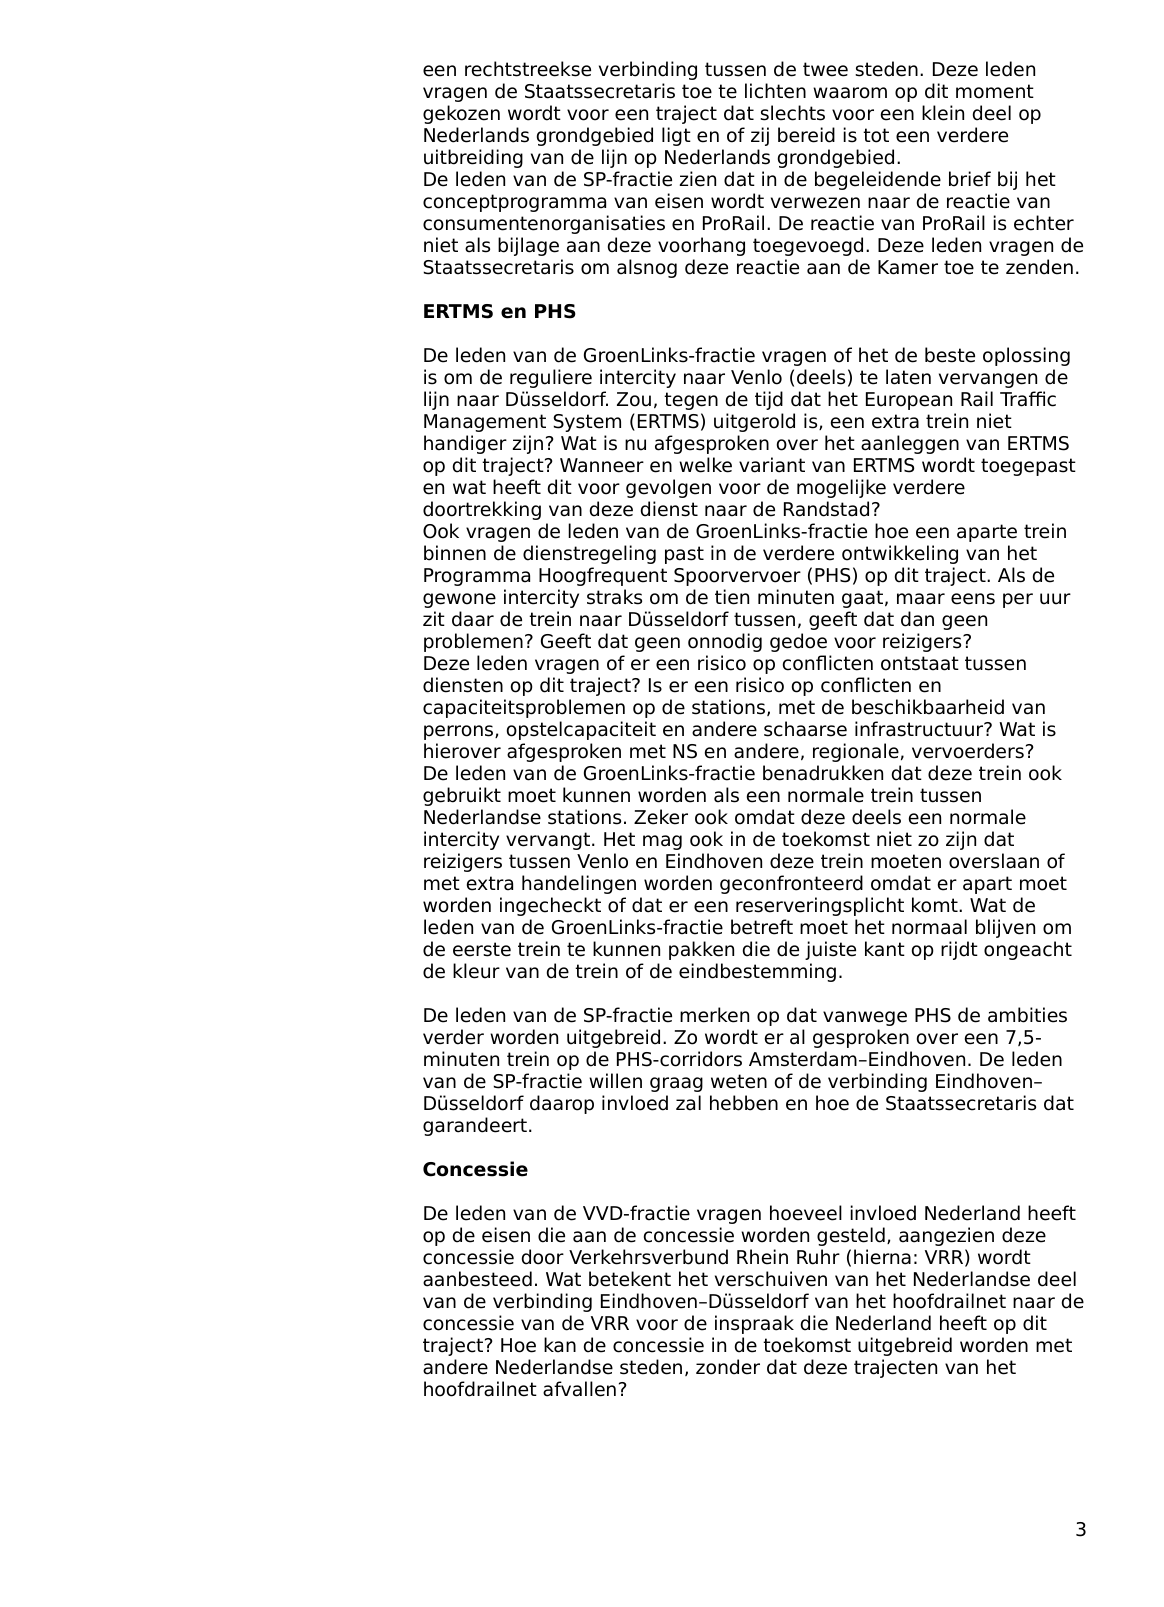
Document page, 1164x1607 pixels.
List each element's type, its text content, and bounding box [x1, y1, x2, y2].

text De leden van de GroenLinks-fractie vragen of het de beste oplossing is om de reguliere intercity naar Venlo (deels) te laten vervangen de lijn naar Düsseldorf. Zou, tegen de tijd dat het European Rail Traffic Management System (ERTMS) uitgerold is, een extra trein niet handiger zijn? Wat is nu afgesproken over het aanleggen van ERTMS op dit traject? Wanneer en welke variant van ERTMS wordt toegepast en wat heeft dit voor gevolgen voor de mogelijke verdere doortrekking van deze dienst naar de Randstad? [422, 345, 1087, 521]
subtitle Concessie [422, 1159, 1087, 1181]
text De leden van de SP-fractie merken op dat vanwege PHS de ambities verder worden uitgebreid. Zo wordt er al gesproken over een 7,5-minuten trein op de PHS-corridors Amsterdam–Eindhoven. De leden van de SP-fractie willen graag weten of de verbinding Eindhoven–Düsseldorf daarop invloed zal hebben en hoe de Staatssecretaris dat garandeert. [422, 1005, 1087, 1137]
text De leden van de VVD-fractie vragen hoeveel invloed Nederland heeft op de eisen die aan de concessie worden gesteld, aangezien deze concessie door Verkehrsverbund Rhein Ruhr (hierna: VRR) wordt aanbesteed. Wat betekent het verschuiven van het Nederlandse deel van de verbinding Eindhoven–Düsseldorf van het hoofdrailnet naar de concessie van de VRR voor de inspraak die Nederland heeft op dit traject? Hoe kan de concessie in de toekomst uitgebreid worden met andere Nederlandse steden, zonder dat deze trajecten van het hoofdrailnet afvallen? [422, 1203, 1087, 1401]
text De leden van de SP-fractie zien dat in de begeleidende brief bij het conceptprogramma van eisen wordt verwezen naar de reactie van consumentenorganisaties en ProRail. De reactie van ProRail is echter niet als bijlage aan deze voorhang toegevoegd. Deze leden vragen de Staatssecretaris om alsnog deze reactie aan de Kamer toe te zenden. [422, 169, 1087, 279]
text De leden van de GroenLinks-fractie benadrukken dat deze trein ook gebruikt moet kunnen worden als een normale trein tussen Nederlandse stations. Zeker ook omdat deze deels een normale intercity vervangt. Het mag ook in de toekomst niet zo zijn dat reizigers tussen Venlo en Eindhoven deze trein moeten overslaan of met extra handelingen worden geconfronteerd omdat er apart moet worden ingecheckt of dat er een reserveringsplicht komt. Wat de leden van de GroenLinks-fractie betreft moet het normaal blijven om de eerste trein te kunnen pakken die de juiste kant op rijdt ongeacht de kleur van de trein of de eindbestemming. [422, 763, 1087, 983]
subtitle ERTMS en PHS [422, 301, 1087, 323]
text Deze leden vragen of er een risico op conflicten ontstaat tussen diensten op dit traject? Is er een risico op conflicten en capaciteitsproblemen op de stations, met de beschikbaarheid van perrons, opstelcapaciteit en andere schaarse infrastructuur? Wat is hierover afgesproken met NS en andere, regionale, vervoerders? [422, 653, 1087, 763]
text een rechtstreekse verbinding tussen de twee steden. Deze leden vragen de Staatssecretaris toe te lichten waarom op dit moment gekozen wordt voor een traject dat slechts voor een klein deel op Nederlands grondgebied ligt en of zij bereid is tot een verdere uitbreiding van de lijn op Nederlands grondgebied. [422, 59, 1087, 169]
text Ook vragen de leden van de GroenLinks-fractie hoe een aparte trein binnen de dienstregeling past in de verdere ontwikkeling van het Programma Hoogfrequent Spoorvervoer (PHS) op dit traject. Als de gewone intercity straks om de tien minuten gaat, maar eens per uur zit daar de trein naar Düsseldorf tussen, geeft dat dan geen problemen? Geeft dat geen onnodig gedoe voor reizigers? [422, 521, 1087, 653]
